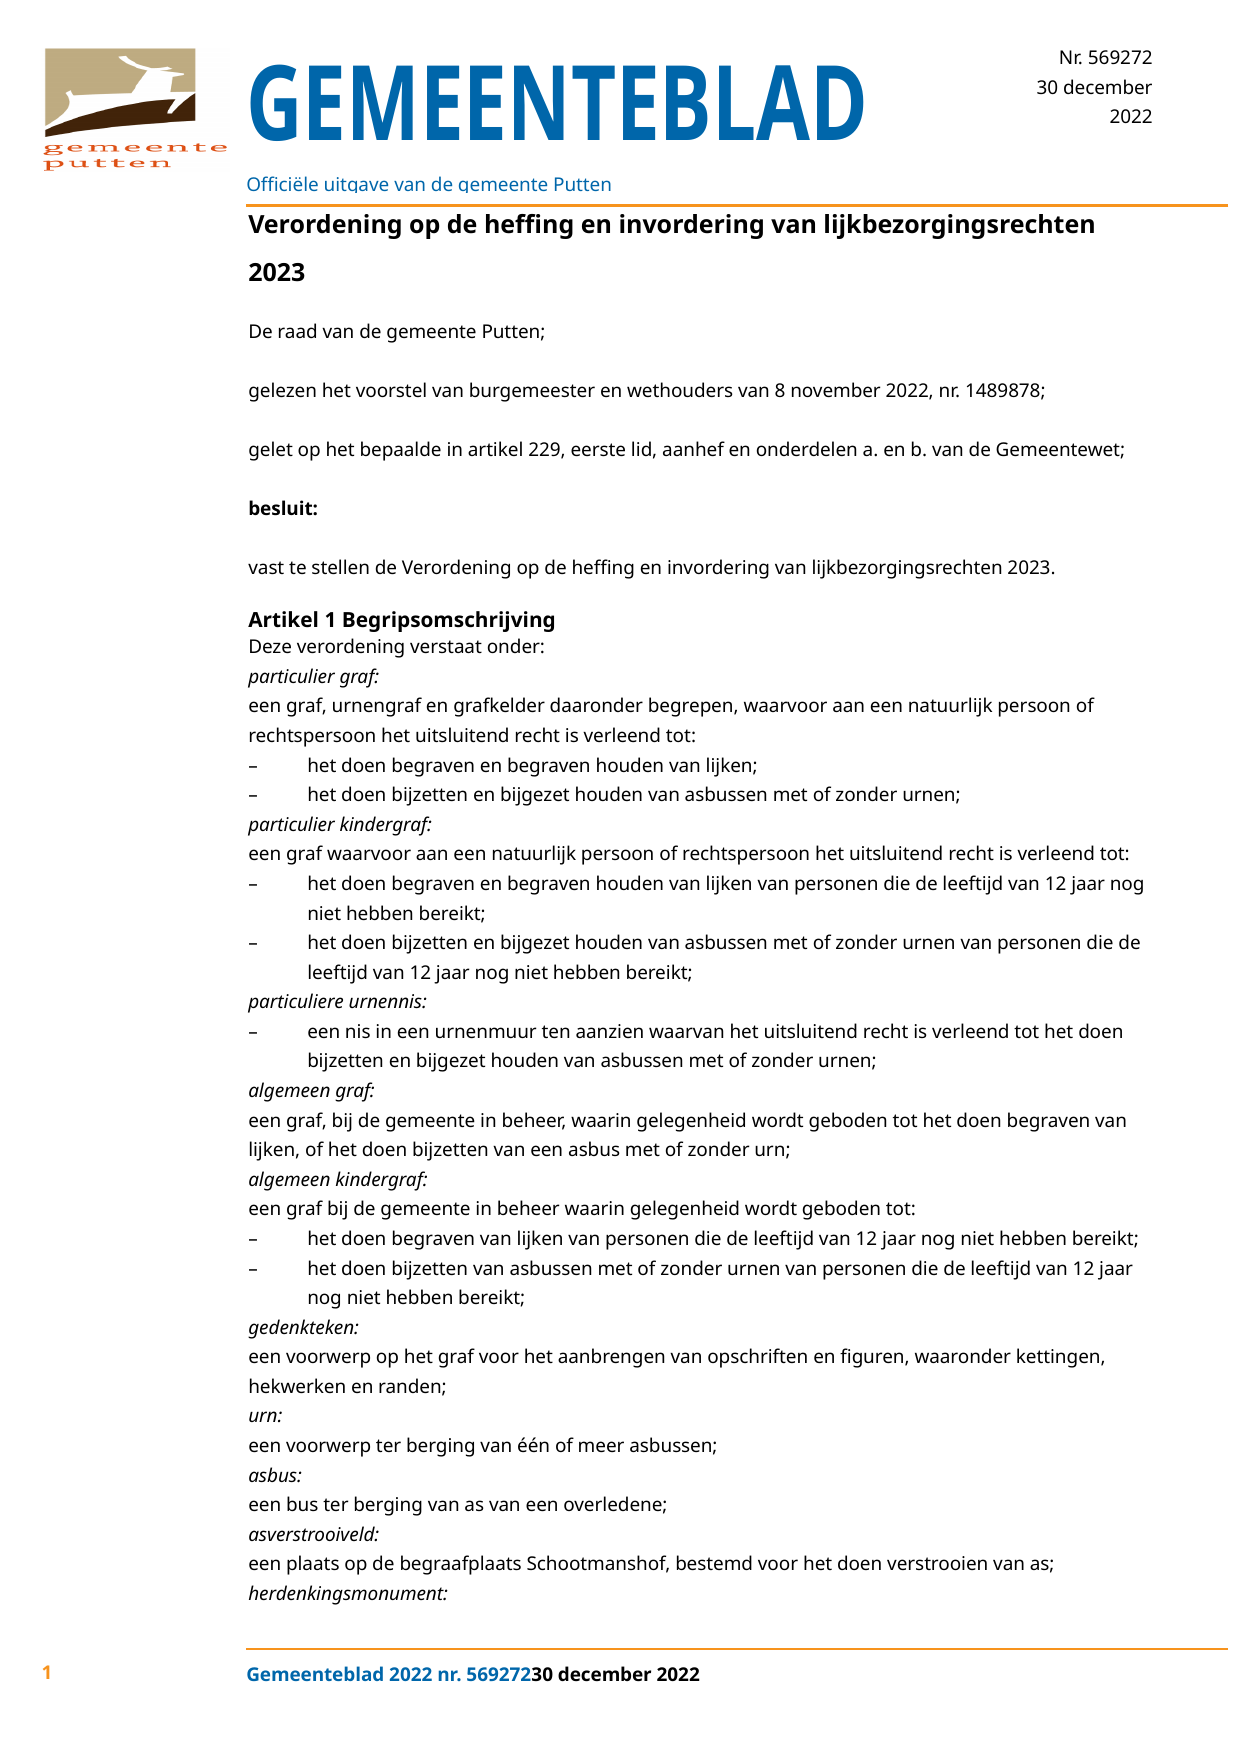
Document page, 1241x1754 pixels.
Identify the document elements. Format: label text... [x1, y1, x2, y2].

list het doen bijzetten en bijgezet houden van asbussen met of zonder urnen van personen die de leeftijd van 12 jaar nog niet hebben bereikt; [248, 929, 1152, 984]
text gelezen het voorstel van burgemeester en wethouders van 8 november 2022, nr. 1489878; [248, 377, 1152, 403]
text Deze verordening verstaat onder: [248, 633, 1152, 659]
text urn: [248, 1403, 1152, 1428]
text gelet op het bepaalde in artikel 229, eerste lid, aanhef en onderdelen a. en b. van de Gemeentewet; [248, 436, 1152, 462]
text particuliere urnennis: [248, 988, 1152, 1014]
text algemeen kindergraf: [248, 1166, 1152, 1192]
list het doen begraven en begraven houden van lijken; [248, 752, 1152, 777]
list een nis in een urnenmuur ten aanzien waarvan het uitsluitend recht is verleend tot het doen bijzetten en bijgezet houden van asbussen met of zonder urnen; [248, 1018, 1152, 1073]
text particulier graf: [248, 663, 1152, 689]
list het doen begraven en begraven houden van lijken van personen die de leeftijd van 12 jaar nog niet hebben bereikt; [248, 870, 1152, 925]
text een graf, urnengraf en grafkelder daaronder begrepen, waarvoor aan een natuurlijk persoon of rechtspersoon het uitsluitend recht is verleend tot: [248, 693, 1152, 748]
text particulier kindergraf: [248, 811, 1152, 837]
picture [41, 47, 231, 172]
text algemeen graf: [248, 1077, 1152, 1103]
text asbus: [248, 1462, 1152, 1487]
text een plaats op de begraafplaats Schootmanshof, bestemd voor het doen verstrooien van as; [248, 1551, 1152, 1576]
list het doen bijzetten en bijgezet houden van asbussen met of zonder urnen; [248, 781, 1152, 807]
text Verordening op de heffing en invordering van lijkbezorgingsrechten 2023 [248, 207, 1152, 288]
text een graf bij de gemeente in beheer waarin gelegenheid wordt geboden tot: [248, 1196, 1152, 1221]
text een graf waarvoor aan een natuurlijk persoon of rechtspersoon het uitsluitend recht is verleend tot: [248, 841, 1152, 866]
text een graf, bij de gemeente in beheer, waarin gelegenheid wordt geboden tot het doen begraven van lijken, of het doen bijzetten van een asbus met of zonder urn; [248, 1107, 1152, 1162]
list het doen bijzetten van asbussen met of zonder urnen van personen die de leeftijd van 12 jaar nog niet hebben bereikt; [248, 1255, 1152, 1310]
text een voorwerp op het graf voor het aanbrengen van opschriften en figuren, waaronder kettingen, hekwerken en randen; [248, 1343, 1152, 1399]
text Artikel 1 Begripsomschrijving [248, 605, 1152, 633]
text een voorwerp ter berging van één of meer asbussen; [248, 1432, 1152, 1458]
text besluit: [248, 495, 1152, 521]
text asverstrooiveld: [248, 1521, 1152, 1547]
text een bus ter berging van as van een overledene; [248, 1491, 1152, 1517]
list het doen begraven van lijken van personen die de leeftijd van 12 jaar nog niet hebben bereikt; [248, 1225, 1152, 1251]
text De raad van de gemeente Putten; [248, 318, 1152, 344]
text gedenkteken: [248, 1314, 1152, 1339]
text herdenkingsmonument: [248, 1580, 1152, 1606]
text vast te stellen de Verordening op de heffing en invordering van lijkbezorgingsrechten 2023. [248, 554, 1152, 580]
